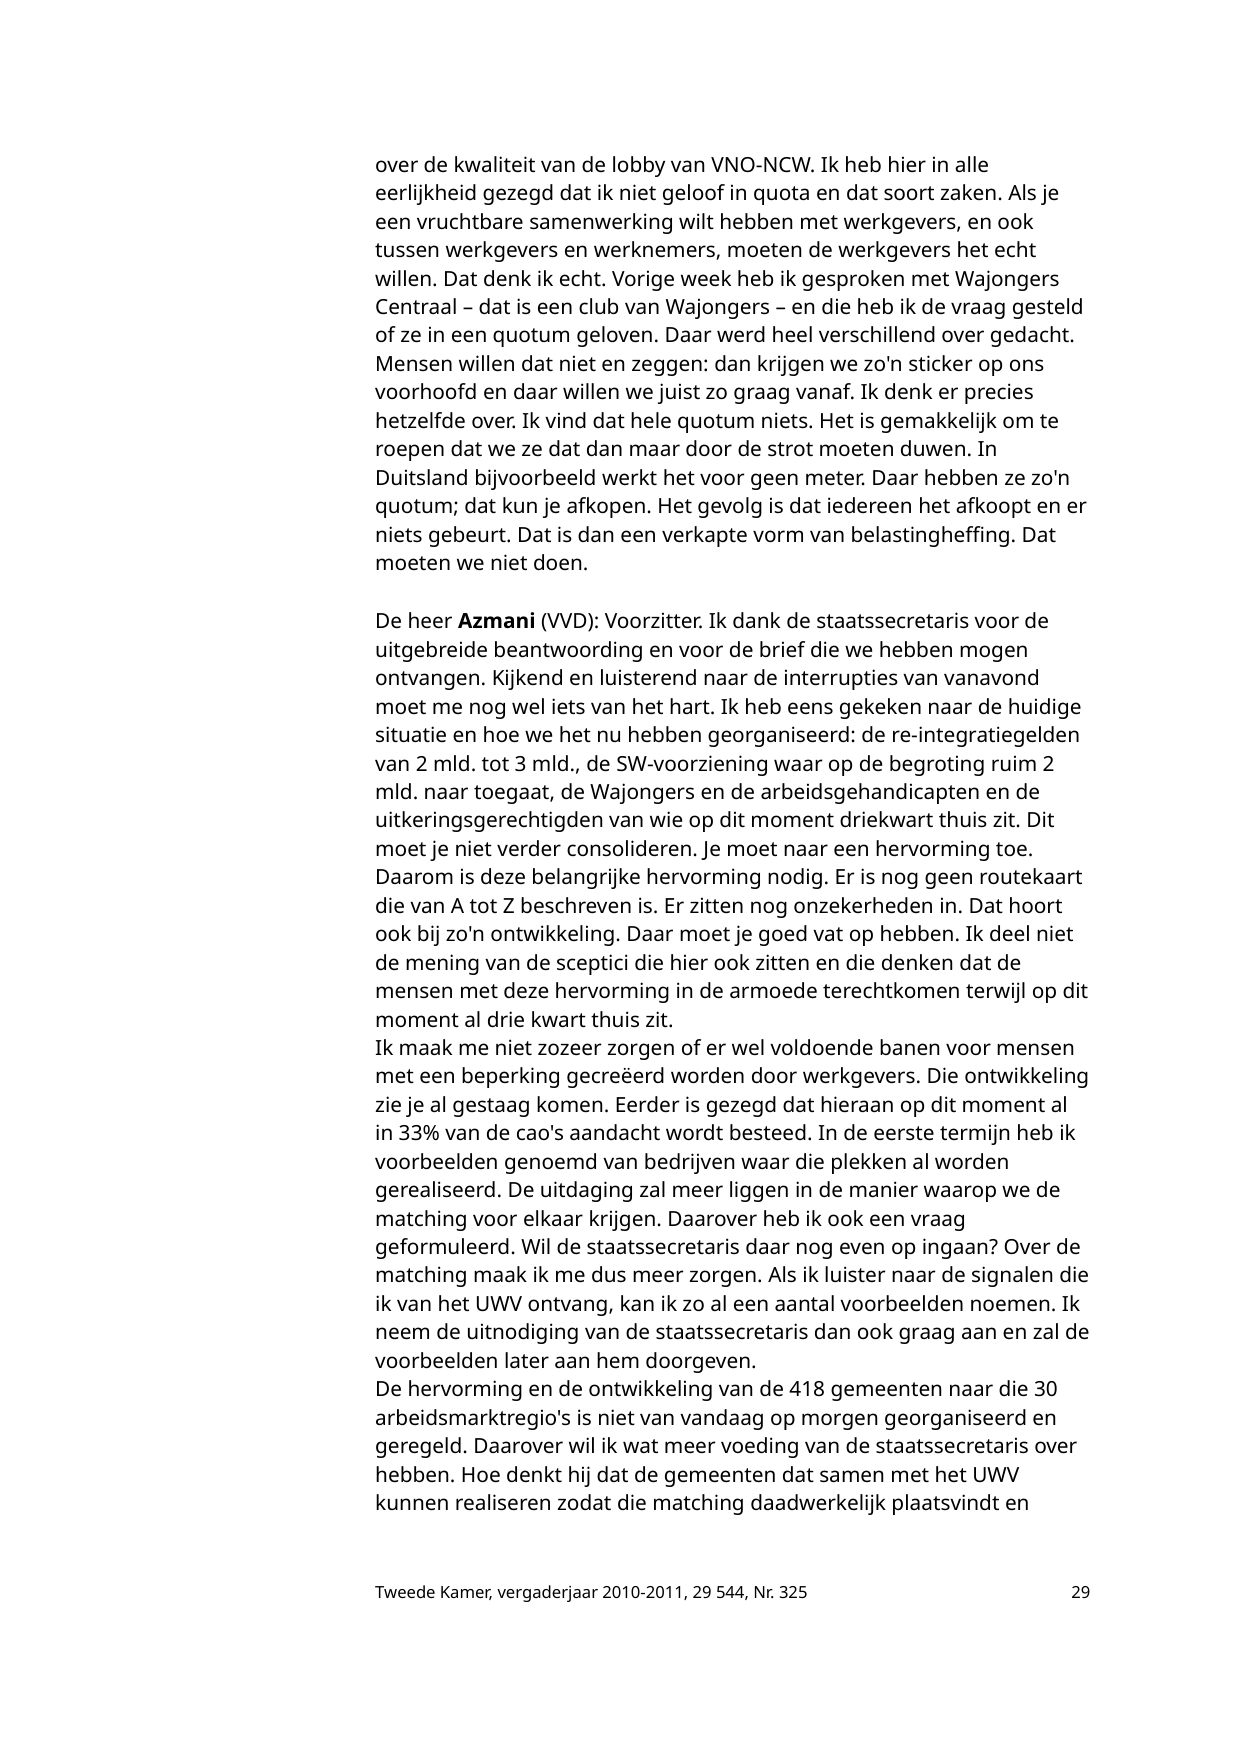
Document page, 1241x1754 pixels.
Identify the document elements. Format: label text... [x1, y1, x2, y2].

text De hervorming en de ontwikkeling van de 418 gemeenten naar die 30 arbeidsmarktregio's is niet van vandaag op morgen georganiseerd en geregeld. Daarover wil ik wat meer voeding van de staatssecretaris over hebben. Hoe denkt hij dat de gemeenten dat samen met het UWV kunnen realiseren zodat die matching daadwerkelijk plaatsvindt en [375, 1374, 1090, 1517]
text over de kwaliteit van de lobby van VNO-NCW. Ik heb hier in alle eerlijkheid gezegd dat ik niet geloof in quota en dat soort zaken. Als je een vruchtbare samenwerking wilt hebben met werkgevers, en ook tussen werkgevers en werknemers, moeten de werkgevers het echt willen. Dat denk ik echt. Vorige week heb ik gesproken met Wajongers Centraal – dat is een club van Wajongers – en die heb ik de vraag gesteld of ze in een quotum geloven. Daar werd heel verschillend over gedacht. Mensen willen dat niet en zeggen: dan krijgen we zo'n sticker op ons voorhoofd en daar willen we juist zo graag vanaf. Ik denk er precies hetzelfde over. Ik vind dat hele quotum niets. Het is gemakkelijk om te roepen dat we ze dat dan maar door de strot moeten duwen. In Duitsland bijvoorbeeld werkt het voor geen meter. Daar hebben ze zo'n quotum; dat kun je afkopen. Het gevolg is dat iedereen het afkoopt en er niets gebeurt. Dat is dan een verkapte vorm van belastingheffing. Dat moeten we niet doen. [375, 150, 1090, 577]
text Ik maak me niet zozeer zorgen of er wel voldoende banen voor mensen met een beperking gecreëerd worden door werkgevers. Die ontwikkeling zie je al gestaag komen. Eerder is gezegd dat hieraan op dit moment al in 33% van de cao's aandacht wordt besteed. In de eerste termijn heb ik voorbeelden genoemd van bedrijven waar die plekken al worden gerealiseerd. De uitdaging zal meer liggen in de manier waarop we de matching voor elkaar krijgen. Daarover heb ik ook een vraag geformuleerd. Wil de staatssecretaris daar nog even op ingaan? Over de matching maak ik me dus meer zorgen. Als ik luister naar de signalen die ik van het UWV ontvang, kan ik zo al een aantal voorbeelden noemen. Ik neem de uitnodiging van de staatssecretaris dan ook graag aan en zal de voorbeelden later aan hem doorgeven. [375, 1033, 1090, 1374]
text De heer Azmani (VVD): Voorzitter. Ik dank de staatssecretaris voor de uitgebreide beantwoording en voor de brief die we hebben mogen ontvangen. Kijkend en luisterend naar de interrupties van vanavond moet me nog wel iets van het hart. Ik heb eens gekeken naar de huidige situatie en hoe we het nu hebben georganiseerd: de re-integratiegelden van 2 mld. tot 3 mld., de SW-voorziening waar op de begroting ruim 2 mld. naar toegaat, de Wajongers en de arbeidsgehandicapten en de uitkeringsgerechtigden van wie op dit moment driekwart thuis zit. Dit moet je niet verder consolideren. Je moet naar een hervorming toe. Daarom is deze belangrijke hervorming nodig. Er is nog geen routekaart die van A tot Z beschreven is. Er zitten nog onzekerheden in. Dat hoort ook bij zo'n ontwikkeling. Daar moet je goed vat op hebben. Ik deel niet de mening van de sceptici die hier ook zitten en die denken dat de mensen met deze hervorming in de armoede terechtkomen terwijl op dit moment al drie kwart thuis zit. [375, 607, 1090, 1033]
